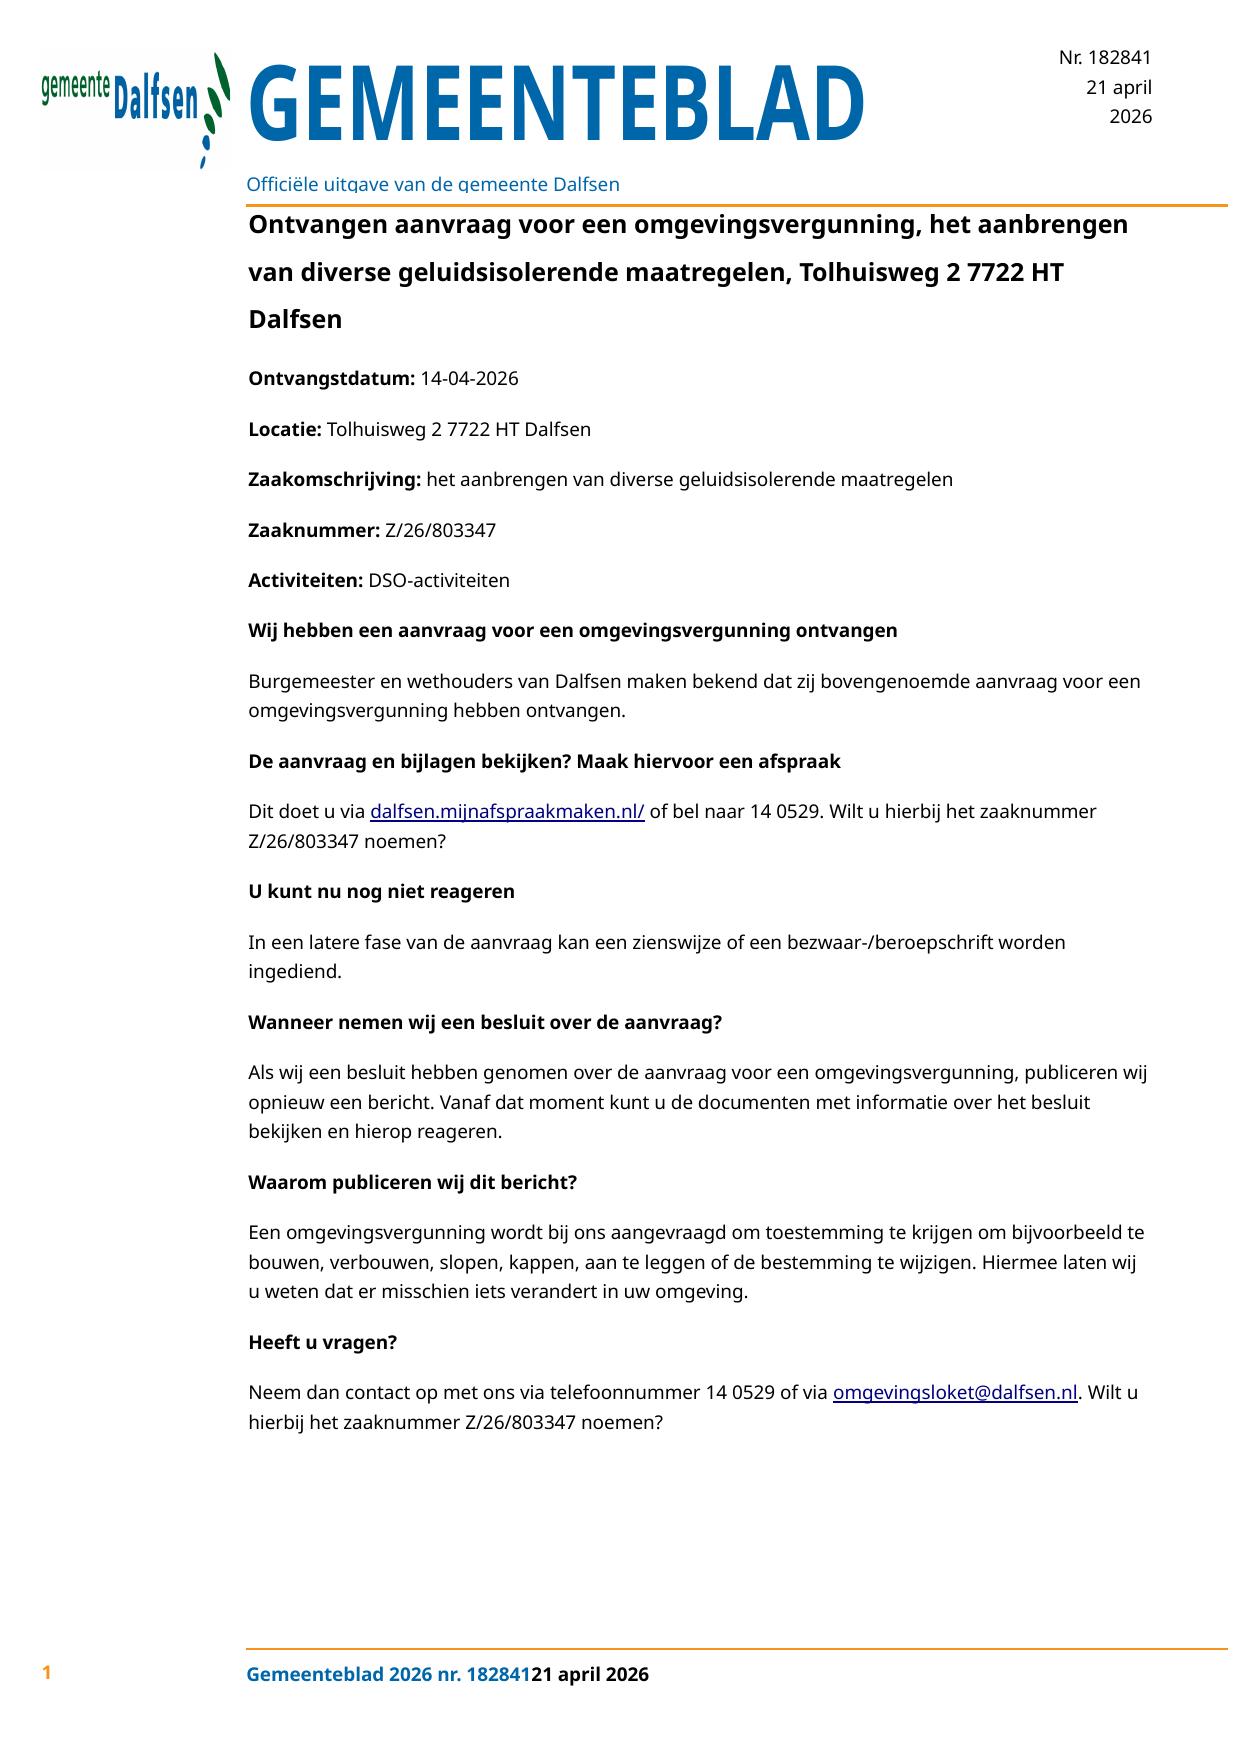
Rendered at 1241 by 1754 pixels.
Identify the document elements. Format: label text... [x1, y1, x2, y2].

text Ontvangen aanvraag voor een omgevingsvergunning, het aanbrengen van diverse geluidsisolerende maatregelen, Tolhuisweg 2 7722 HT Dalfsen [248, 207, 1152, 336]
text Activiteiten: DSO-activiteiten [248, 567, 1152, 593]
text Zaaknummer: Z/26/803347 [248, 517, 1152, 542]
text Wij hebben een aanvraag voor een omgevingsvergunning ontvangen [248, 618, 1152, 643]
text Heeft u vragen? [248, 1329, 1152, 1354]
text Als wij een besluit hebben genomen over de aanvraag voor een omgevingsvergunning, publiceren wij opnieuw een bericht. Vanaf dat moment kunt u de documenten met informatie over het besluit bekijken en hierop reageren. [248, 1059, 1152, 1144]
text Ontvangstdatum: 14-04-2026 [248, 366, 1152, 391]
text Een omgevingsvergunning wordt bij ons aangevraagd om toestemming te krijgen om bijvoorbeeld te bouwen, verbouwen, slopen, kappen, aan te leggen of de bestemming te wijzigen. Hiermee laten wij u weten dat er misschien iets verandert in uw omgeving. [248, 1219, 1152, 1304]
text U kunt nu nog niet reageren [248, 878, 1152, 904]
text Zaakomschrijving: het aanbrengen van diverse geluidsisolerende maatregelen [248, 466, 1152, 492]
text Locatie: Tolhuisweg 2 7722 HT Dalfsen [248, 416, 1152, 442]
text Burgemeester en wethouders van Dalfsen maken bekend dat zij bovengenoemde aanvraag voor een omgevingsvergunning hebben ontvangen. [248, 668, 1152, 723]
picture [41, 47, 231, 172]
text Dit doet u via dalfsen.mijnafspraakmaken.nl/ of bel naar 14 0529. Wilt u hierbij het zaaknummer Z/26/803347 noemen? [248, 798, 1152, 854]
text Waarom publiceren wij dit bericht? [248, 1169, 1152, 1194]
text In een latere fase van de aanvraag kan een zienswijze of een bezwaar-/beroepschrift worden ingediend. [248, 929, 1152, 984]
text Wanneer nemen wij een besluit over de aanvraag? [248, 1009, 1152, 1034]
text De aanvraag en bijlagen bekijken? Maak hiervoor een afspraak [248, 748, 1152, 774]
text Neem dan contact op met ons via telefoonnummer 14 0529 of via omgevingsloket@dalfsen.nl. Wilt u hierbij het zaaknummer Z/26/803347 noemen? [248, 1379, 1152, 1434]
